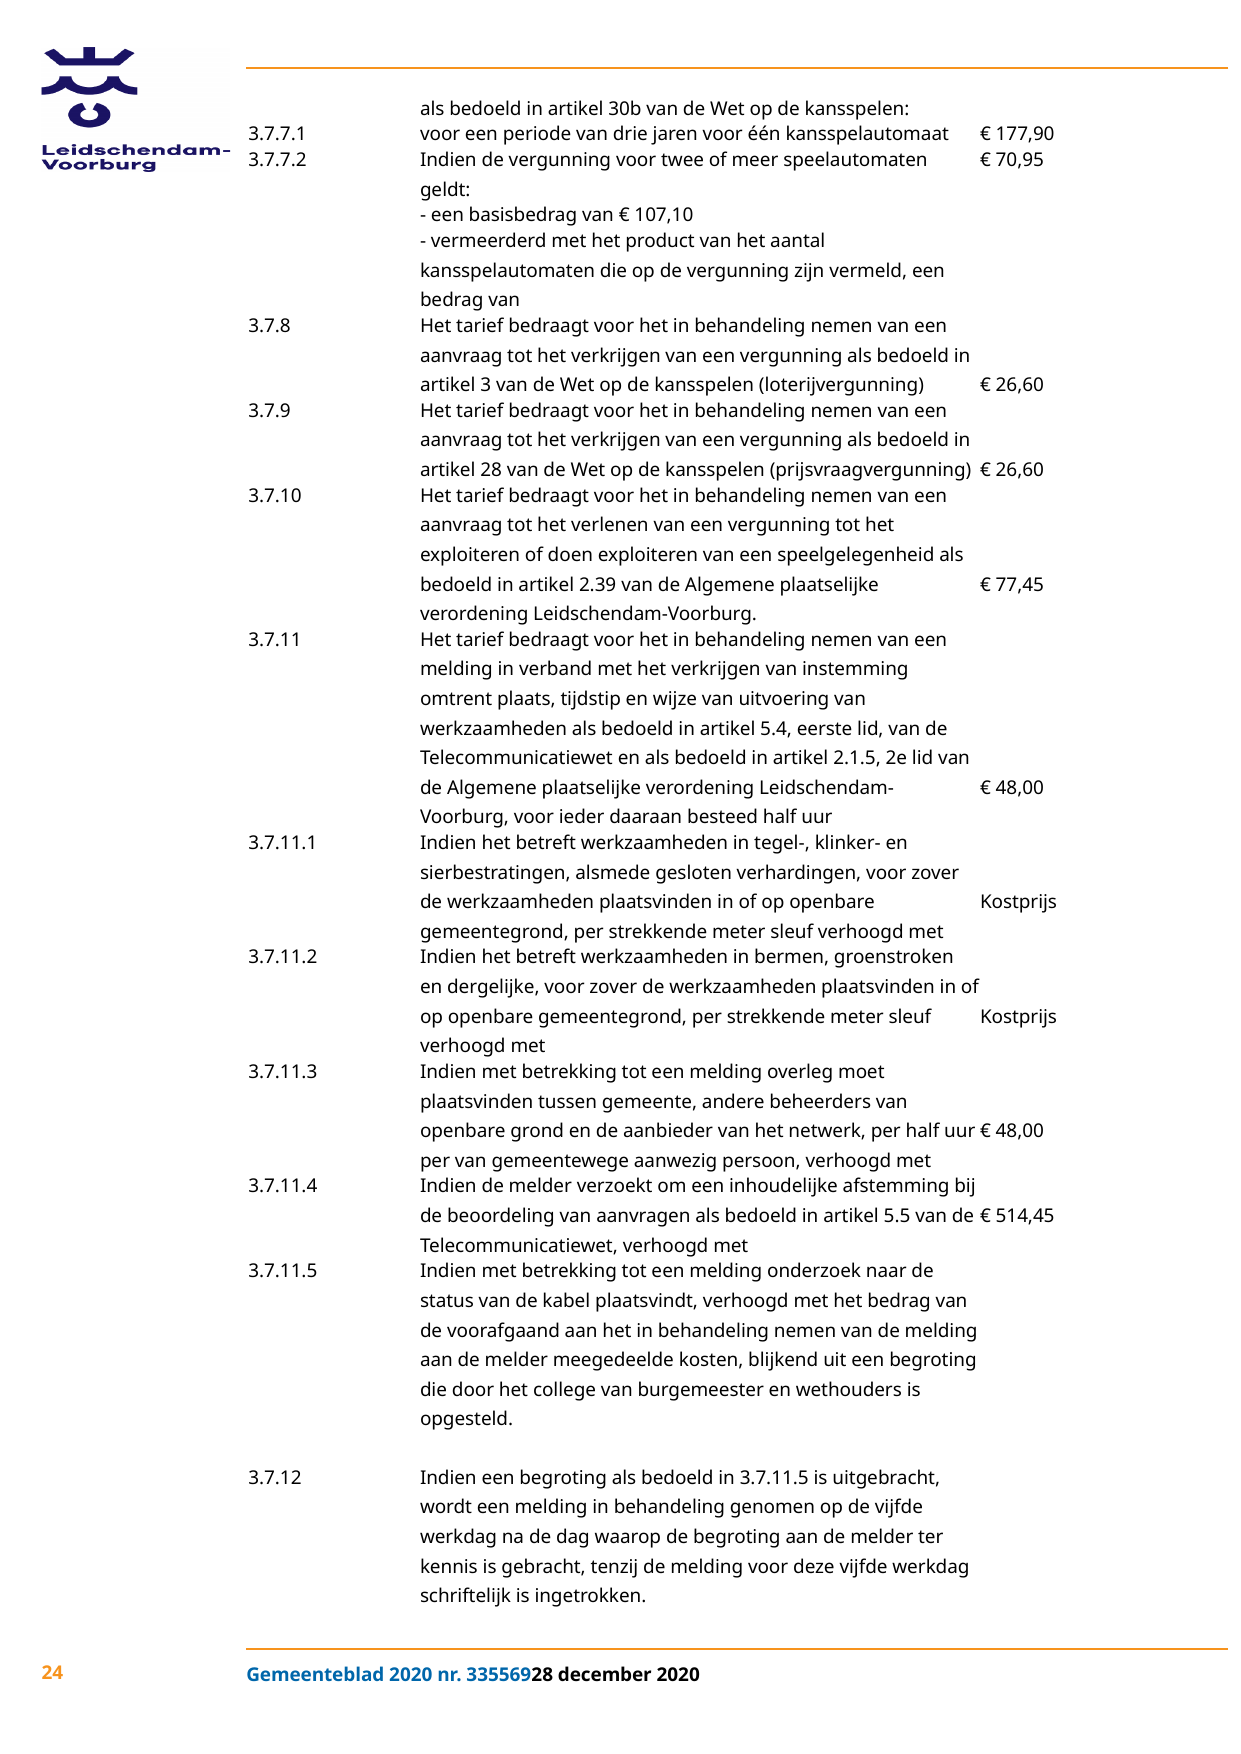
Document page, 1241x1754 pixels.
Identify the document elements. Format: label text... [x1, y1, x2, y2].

table_cell Het tarief bedraagt voor het in behandeling nemen van een aanvraag tot het verkrijgen van een vergunning als bedoeld in artikel 3 van de Wet op de kansspelen (loterijvergunning) [420, 312, 980, 397]
table_cell 3.7.7.2 [248, 146, 420, 202]
table_cell € 48,00 [980, 1058, 1152, 1173]
table_cell - vermeerderd met het product van het aantal kansspelautomaten die op de vergunning zijn vermeld, een bedrag van [420, 227, 980, 312]
table_cell Indien met betrekking tot een melding overleg moet plaatsvinden tussen gemeente, andere beheerders van openbare grond en de aanbieder van het netwerk, per half uur per van gemeentewege aanwezig persoon, verhoogd met [420, 1058, 980, 1173]
table_cell Indien het betreft werkzaamheden in bermen, groenstroken en dergelijke, voor zover de werkzaamheden plaatsvinden in of op openbare gemeentegrond, per strekkende meter sleuf verhoogd met [420, 944, 980, 1058]
table_cell Het tarief bedraagt voor het in behandeling nemen van een aanvraag tot het verlenen van een vergunning tot het exploiteren of doen exploiteren van een speelgelegenheid als bedoeld in artikel 2.39 van de Algemene plaatselijke verordening Leidschendam-Voorburg. [420, 482, 980, 626]
table_cell Indien het betreft werkzaamheden in tegel-, klinker- en sierbestratingen, alsmede gesloten verhardingen, voor zover de werkzaamheden plaatsvinden in of op openbare gemeentegrond, per strekkende meter sleuf verhoogd met [420, 829, 980, 944]
table_cell Kostprijs [980, 829, 1152, 944]
table_cell [980, 1258, 1152, 1431]
table_cell [980, 95, 1152, 121]
table_cell € 77,45 [980, 482, 1152, 626]
table_cell € 514,45 [980, 1173, 1152, 1258]
table_cell [980, 227, 1152, 312]
table_header 3.7.12 [248, 1464, 420, 1608]
table_cell voor een periode van drie jaren voor één kansspelautomaat [420, 121, 980, 146]
table_cell 3.7.10 [248, 482, 420, 626]
table_cell Kostprijs [980, 944, 1152, 1058]
table_cell € 26,60 [980, 312, 1152, 397]
table_cell [980, 202, 1152, 227]
table_cell als bedoeld in artikel 30b van de Wet op de kansspelen: [420, 95, 980, 121]
table_cell € 48,00 [980, 626, 1152, 829]
picture [41, 47, 231, 172]
table_cell 3.7.8 [248, 312, 420, 397]
table_cell 3.7.11.3 [248, 1058, 420, 1173]
table_header Indien een begroting als bedoeld in 3.7.11.5 is uitgebracht, wordt een melding in behandeling genomen op de vijfde werkdag na de dag waarop de begroting aan de melder ter kennis is gebracht, tenzij de melding voor deze vijfde werkdag schriftelijk is ingetrokken. [420, 1464, 980, 1608]
table_cell 3.7.11.5 [248, 1258, 420, 1431]
table_cell [248, 227, 420, 312]
table_cell € 70,95 [980, 146, 1152, 202]
table_cell 3.7.11.4 [248, 1173, 420, 1258]
table_cell [248, 95, 420, 121]
table_cell 3.7.9 [248, 397, 420, 482]
table_cell Indien de melder verzoekt om een inhoudelijke afstemming bij de beoordeling van aanvragen als bedoeld in artikel 5.5 van de Telecommunicatiewet, verhoogd met [420, 1173, 980, 1258]
table_cell - een basisbedrag van € 107,10 [420, 202, 980, 227]
table_cell € 177,90 [980, 121, 1152, 146]
table_cell Indien de vergunning voor twee of meer speelautomaten geldt: [420, 146, 980, 202]
table_header [980, 1464, 1152, 1608]
table_cell Het tarief bedraagt voor het in behandeling nemen van een melding in verband met het verkrijgen van instemming omtrent plaats, tijdstip en wijze van uitvoering van werkzaamheden als bedoeld in artikel 5.4, eerste lid, van de Telecommunicatiewet en als bedoeld in artikel 2.1.5, 2e lid van de Algemene plaatselijke verordening Leidschendam-Voorburg, voor ieder daaraan besteed half uur [420, 626, 980, 829]
table_cell 3.7.7.1 [248, 121, 420, 146]
table_cell Het tarief bedraagt voor het in behandeling nemen van een aanvraag tot het verkrijgen van een vergunning als bedoeld in artikel 28 van de Wet op de kansspelen (prijsvraagvergunning) [420, 397, 980, 482]
table_cell [248, 202, 420, 227]
table_cell 3.7.11.2 [248, 944, 420, 1058]
table_cell 3.7.11 [248, 626, 420, 829]
table_cell 3.7.11.1 [248, 829, 420, 944]
table_cell Indien met betrekking tot een melding onderzoek naar de status van de kabel plaatsvindt, verhoogd met het bedrag van de voorafgaand aan het in behandeling nemen van de melding aan de melder meegedeelde kosten, blijkend uit een begroting die door het college van burgemeester en wethouders is opgesteld. [420, 1258, 980, 1431]
table_cell € 26,60 [980, 397, 1152, 482]
